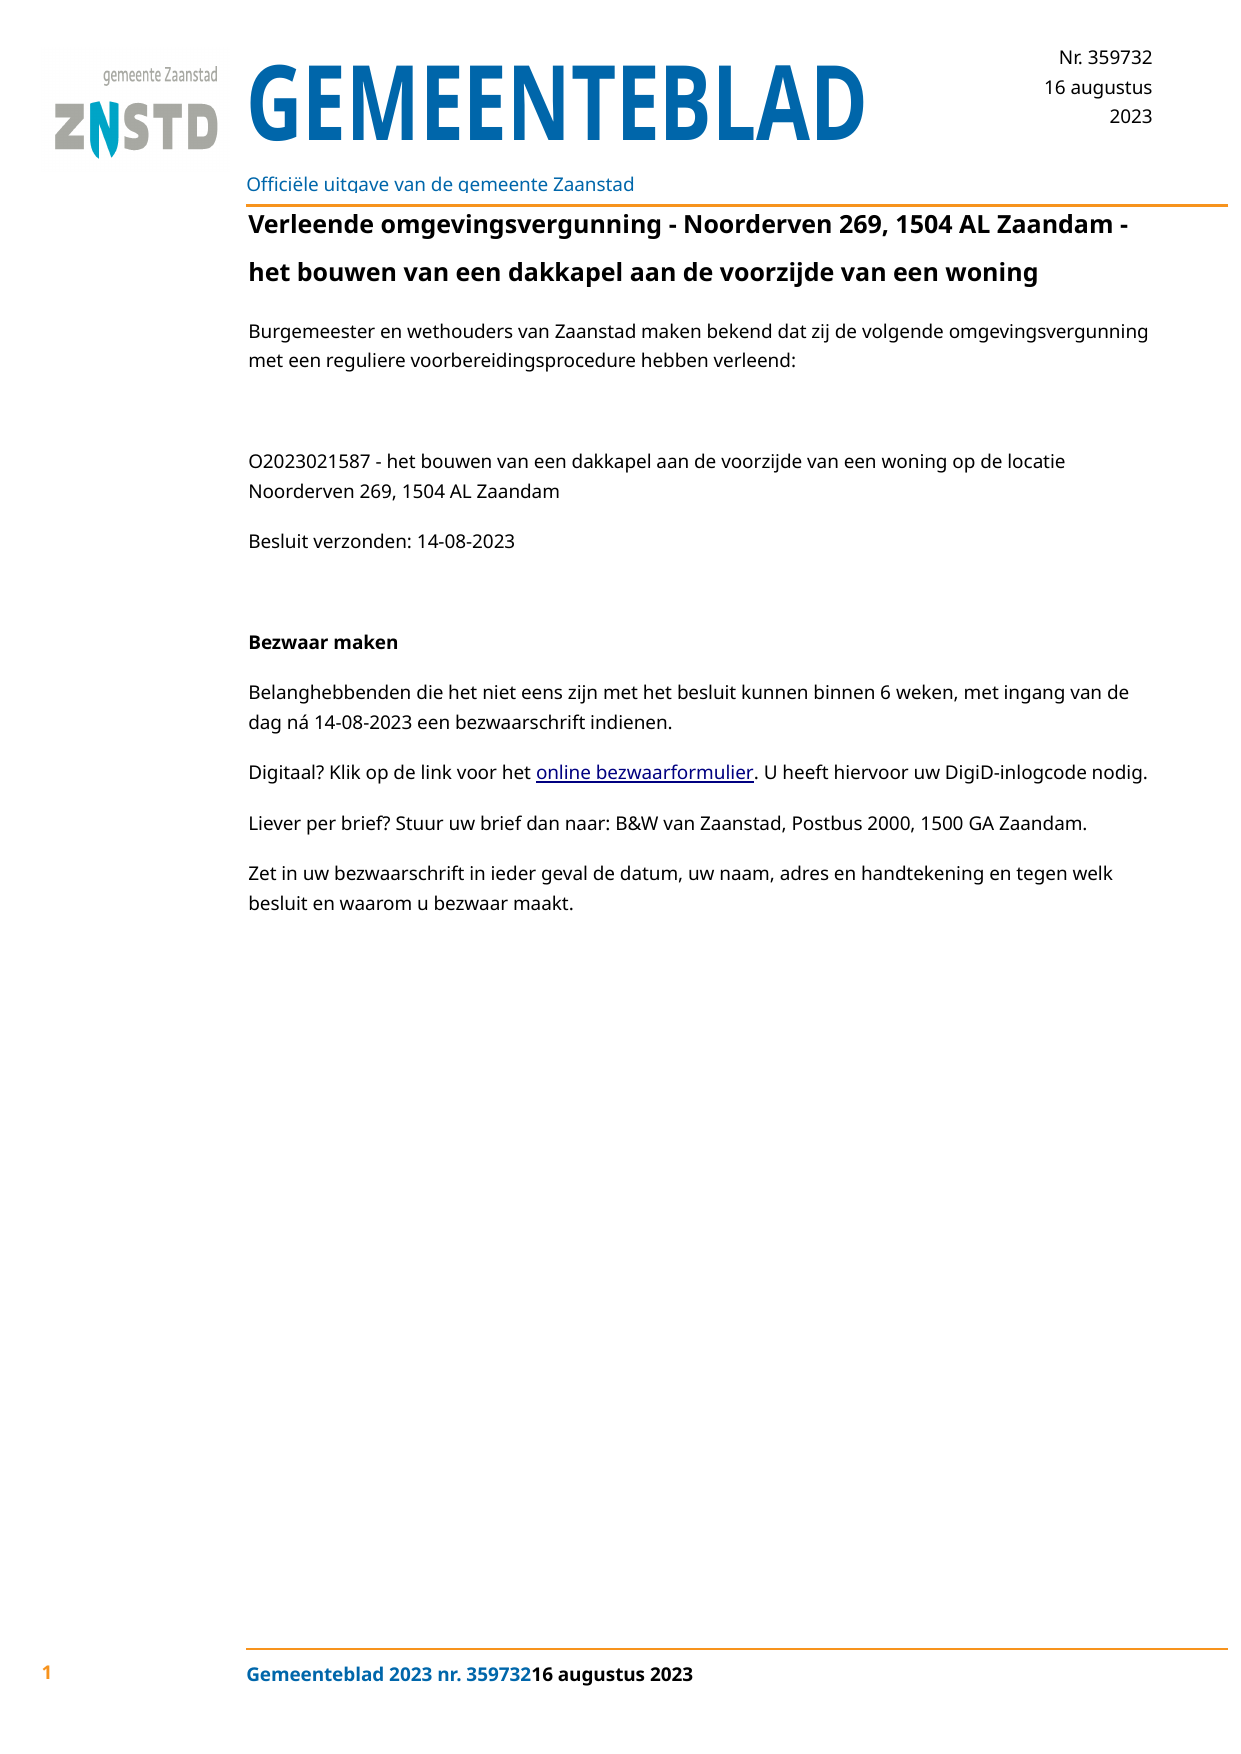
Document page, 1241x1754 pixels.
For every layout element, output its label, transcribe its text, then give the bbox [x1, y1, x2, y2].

text Burgemeester en wethouders van Zaanstad maken bekend dat zij de volgende omgevingsvergunning met een reguliere voorbereidingsprocedure hebben verleend: [248, 318, 1152, 373]
text O2023021587 - het bouwen van een dakkapel aan de voorzijde van een woning op de locatie Noorderven 269, 1504 AL Zaandam [248, 448, 1152, 504]
text Belanghebbenden die het niet eens zijn met het besluit kunnen binnen 6 weken, met ingang van de dag ná 14-08-2023 een bezwaarschrift indienen. [248, 679, 1152, 735]
text Besluit verzonden: 14-08-2023 [248, 528, 1152, 554]
picture [41, 47, 231, 172]
text Zet in uw bezwaarschrift in ieder geval de datum, uw naam, adres en handtekening en tegen welk besluit en waarom u bezwaar maakt. [248, 860, 1152, 916]
text Bezwaar maken [248, 629, 1152, 655]
text Digitaal? Klik op de link voor het online bezwaarformulier. U heeft hiervoor uw DigiD-inlogcode nodig. [248, 759, 1152, 785]
text Verleende omgevingsvergunning - Noorderven 269, 1504 AL Zaandam - het bouwen van een dakkapel aan de voorzijde van een woning [248, 207, 1152, 288]
text Liever per brief? Stuur uw brief dan naar: B&W van Zaanstad, Postbus 2000, 1500 GA Zaandam. [248, 810, 1152, 836]
